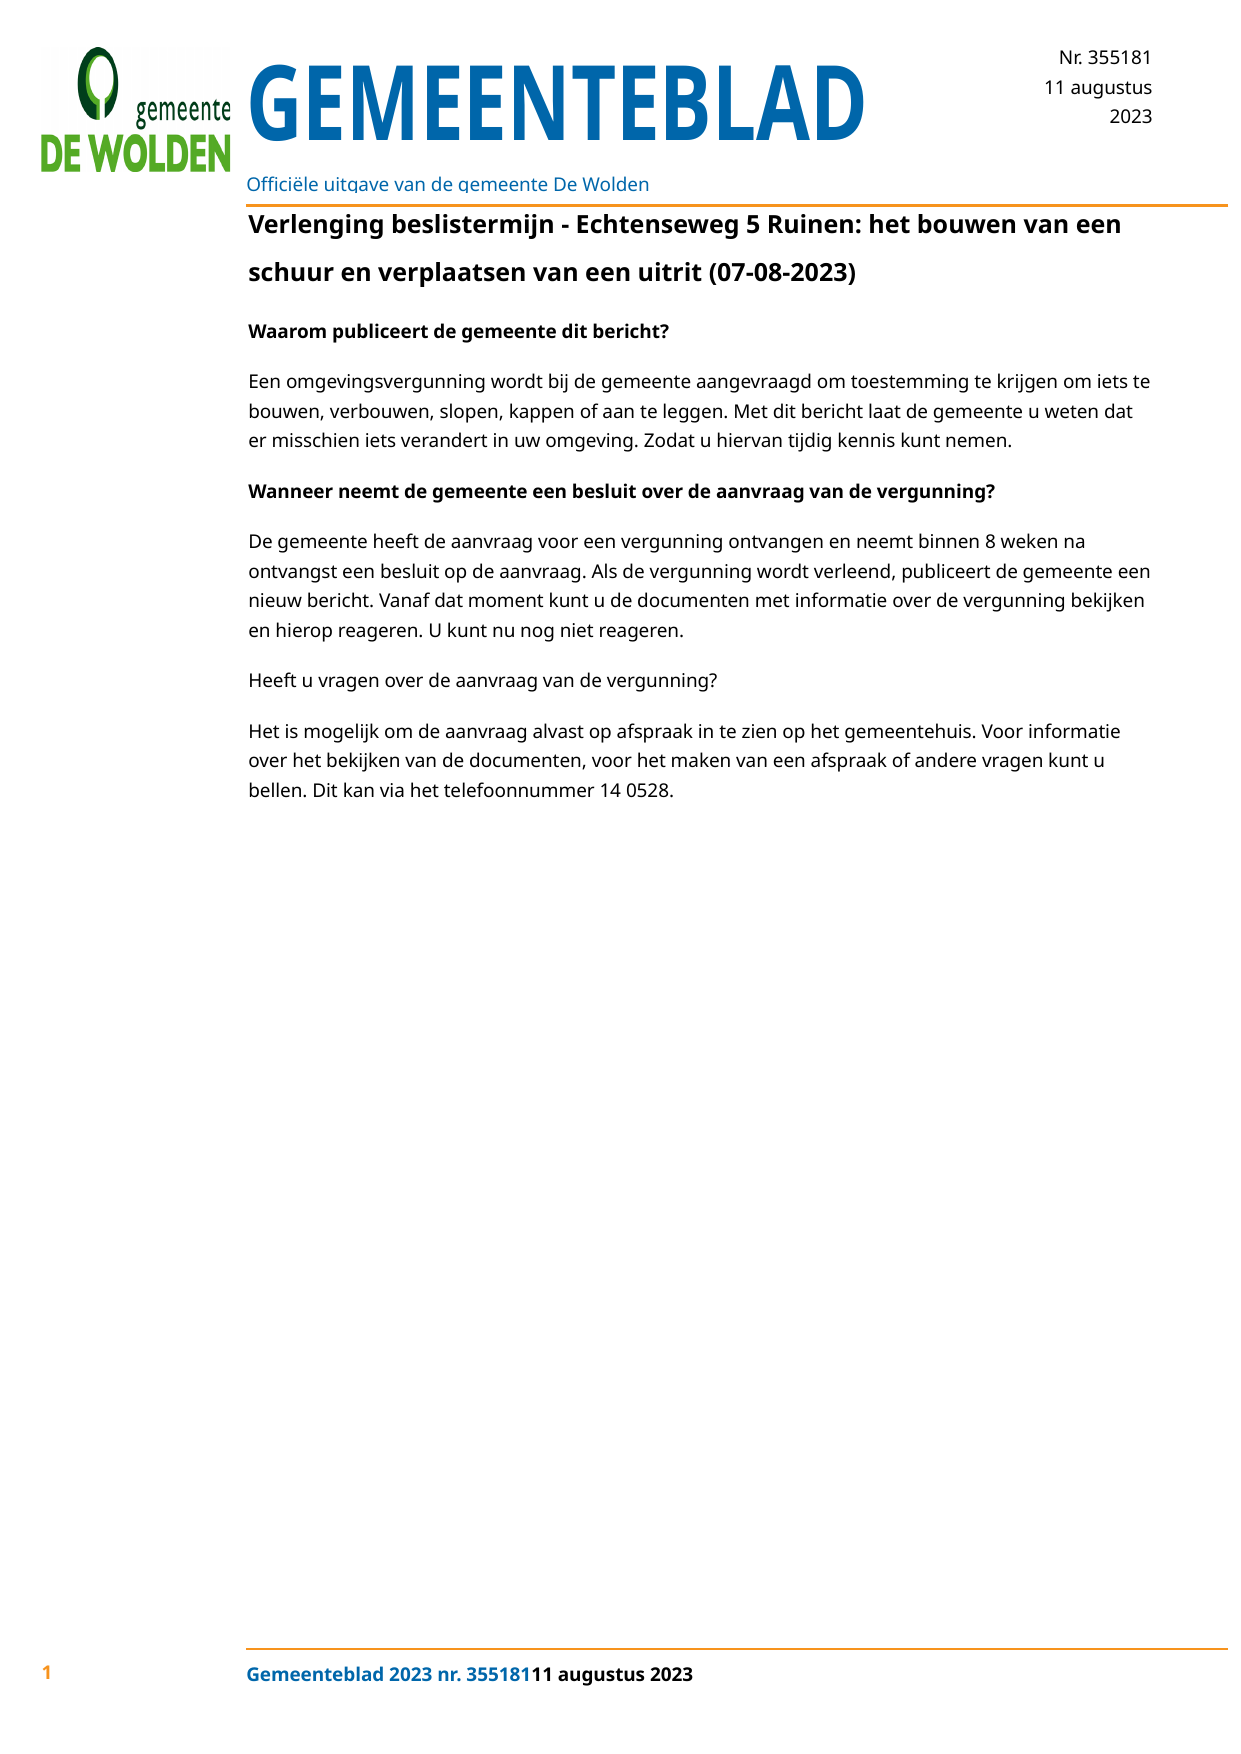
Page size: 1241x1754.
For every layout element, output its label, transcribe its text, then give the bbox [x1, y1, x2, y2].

text Verlenging beslistermijn - Echtenseweg 5 Ruinen: het bouwen van een schuur en verplaatsen van een uitrit (07-08-2023) [248, 207, 1152, 288]
text Een omgevingsvergunning wordt bij de gemeente aangevraagd om toestemming te krijgen om iets te bouwen, verbouwen, slopen, kappen of aan te leggen. Met dit bericht laat de gemeente u weten dat er misschien iets verandert in uw omgeving. Zodat u hiervan tijdig kennis kunt nemen. [248, 368, 1152, 453]
text Wanneer neemt de gemeente een besluit over de aanvraag van de vergunning? [248, 478, 1152, 504]
text Heeft u vragen over de aanvraag van de vergunning? [248, 667, 1152, 693]
picture [41, 47, 231, 172]
text Het is mogelijk om de aanvraag alvast op afspraak in te zien op het gemeentehuis. Voor informatie over het bekijken van de documenten, voor het maken van een afspraak of andere vragen kunt u bellen. Dit kan via het telefoonnummer 14 0528. [248, 718, 1152, 803]
text Waarom publiceert de gemeente dit bericht? [248, 318, 1152, 344]
text De gemeente heeft de aanvraag voor een vergunning ontvangen en neemt binnen 8 weken na ontvangst een besluit op de aanvraag. Als de vergunning wordt verleend, publiceert de gemeente een nieuw bericht. Vanaf dat moment kunt u de documenten met informatie over de vergunning bekijken en hierop reageren. U kunt nu nog niet reageren. [248, 528, 1152, 643]
